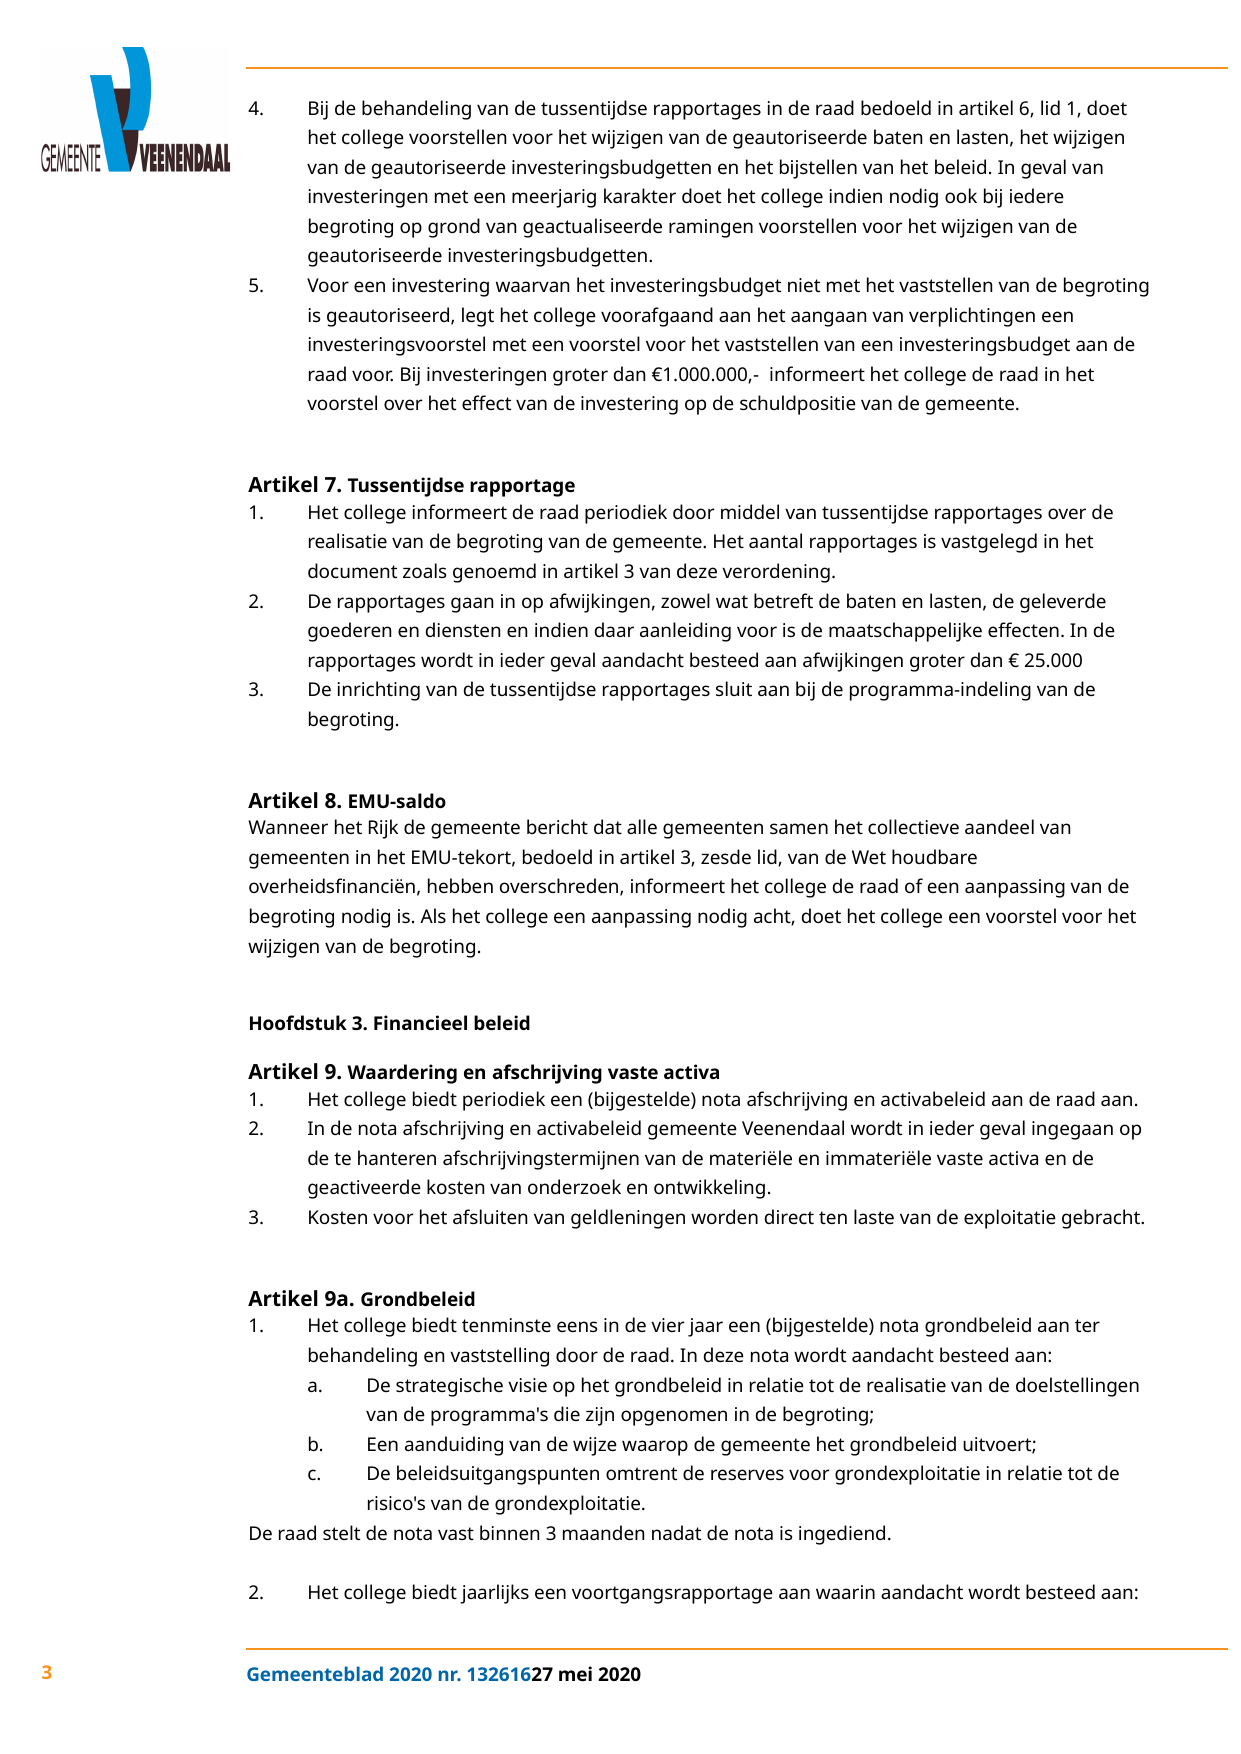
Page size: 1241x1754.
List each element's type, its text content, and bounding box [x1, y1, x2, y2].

text De raad stelt de nota vast binnen 3 maanden nadat de nota is ingediend. [248, 1520, 1152, 1545]
list Voor een investering waarvan het investeringsbudget niet met het vaststellen van de begroting is geautoriseerd, legt het college voorafgaand aan het aangaan van verplichtingen een investeringsvoorstel met een voorstel voor het vaststellen van een investeringsbudget aan de raad voor. Bij investeringen groter dan €1.000.000,- informeert het college de raad in het voorstel over het effect van de investering op de schuldpositie van de gemeente. [248, 272, 1152, 416]
list Een aanduiding van de wijze waarop de gemeente het grondbeleid uitvoert; [307, 1431, 1152, 1457]
list De beleidsuitgangspunten omtrent de reserves voor grondexploitatie in relatie tot de risico's van de grondexploitatie. [307, 1461, 1152, 1516]
list Bij de behandeling van de tussentijdse rapportages in de raad bedoeld in artikel 6, lid 1, doet het college voorstellen voor het wijzigen van de geautoriseerde baten en lasten, het wijzigen van de geautoriseerde investeringsbudgetten en het bijstellen van het beleid. In geval van investeringen met een meerjarig karakter doet het college indien nodig ook bij iedere begroting op grond van geactualiseerde ramingen voorstellen voor het wijzigen van de geautoriseerde investeringsbudgetten. [248, 95, 1152, 268]
list De strategische visie op het grondbeleid in relatie tot de realisatie van de doelstellingen van de programma's die zijn opgenomen in de begroting; [307, 1372, 1152, 1427]
list Het college biedt tenminste eens in de vier jaar een (bijgestelde) nota grondbeleid aan ter behandeling en vaststelling door de raad. In deze nota wordt aandacht besteed aan: [248, 1313, 1152, 1368]
list Het college biedt periodiek een (bijgestelde) nota afschrijving en activabeleid aan de raad aan. [248, 1086, 1152, 1112]
text Artikel 9a. Grondbeleid [248, 1284, 1152, 1313]
text Artikel 7. Tussentijdse rapportage [248, 471, 1152, 499]
list Kosten voor het afsluiten van geldleningen worden direct ten laste van de exploitatie gebracht. [248, 1204, 1152, 1230]
text Artikel 9. Waardering en afschrijving vaste activa [248, 1057, 1152, 1086]
text Artikel 8. EMU-saldo [248, 786, 1152, 814]
list Het college informeert de raad periodiek door middel van tussentijdse rapportages over de realisatie van de begroting van de gemeente. Het aantal rapportages is vastgelegd in het document zoals genoemd in artikel 3 van deze verordening. [248, 499, 1152, 584]
list Het college biedt jaarlijks een voortgangsrapportage aan waarin aandacht wordt besteed aan: [248, 1579, 1152, 1604]
picture [41, 47, 130, 172]
list De inrichting van de tussentijdse rapportages sluit aan bij de programma-indeling van de begroting. [248, 677, 1152, 732]
list De rapportages gaan in op afwijkingen, zowel wat betreft de baten en lasten, de geleverde goederen en diensten en indien daar aanleiding voor is de maatschappelijke effecten. In de rapportages wordt in ieder geval aandacht besteed aan afwijkingen groter dan € 25.000 [248, 588, 1152, 673]
list In de nota afschrijving en activabeleid gemeente Veenendaal wordt in ieder geval ingegaan op de te hanteren afschrijvingstermijnen van de materiële en immateriële vaste activa en de geactiveerde kosten van onderzoek en ontwikkeling. [248, 1115, 1152, 1200]
text Hoofdstuk 3. Financieel beleid [248, 1008, 1152, 1037]
picture [123, 47, 231, 172]
text Wanneer het Rijk de gemeente bericht dat alle gemeenten samen het collectieve aandeel van gemeenten in het EMU-tekort, bedoeld in artikel 3, zesde lid, van de Wet houdbare overheidsfinanciën, hebben overschreden, informeert het college de raad of een aanpassing van de begroting nodig is. Als het college een aanpassing nodig acht, doet het college een voorstel voor het wijzigen van de begroting. [248, 814, 1152, 959]
